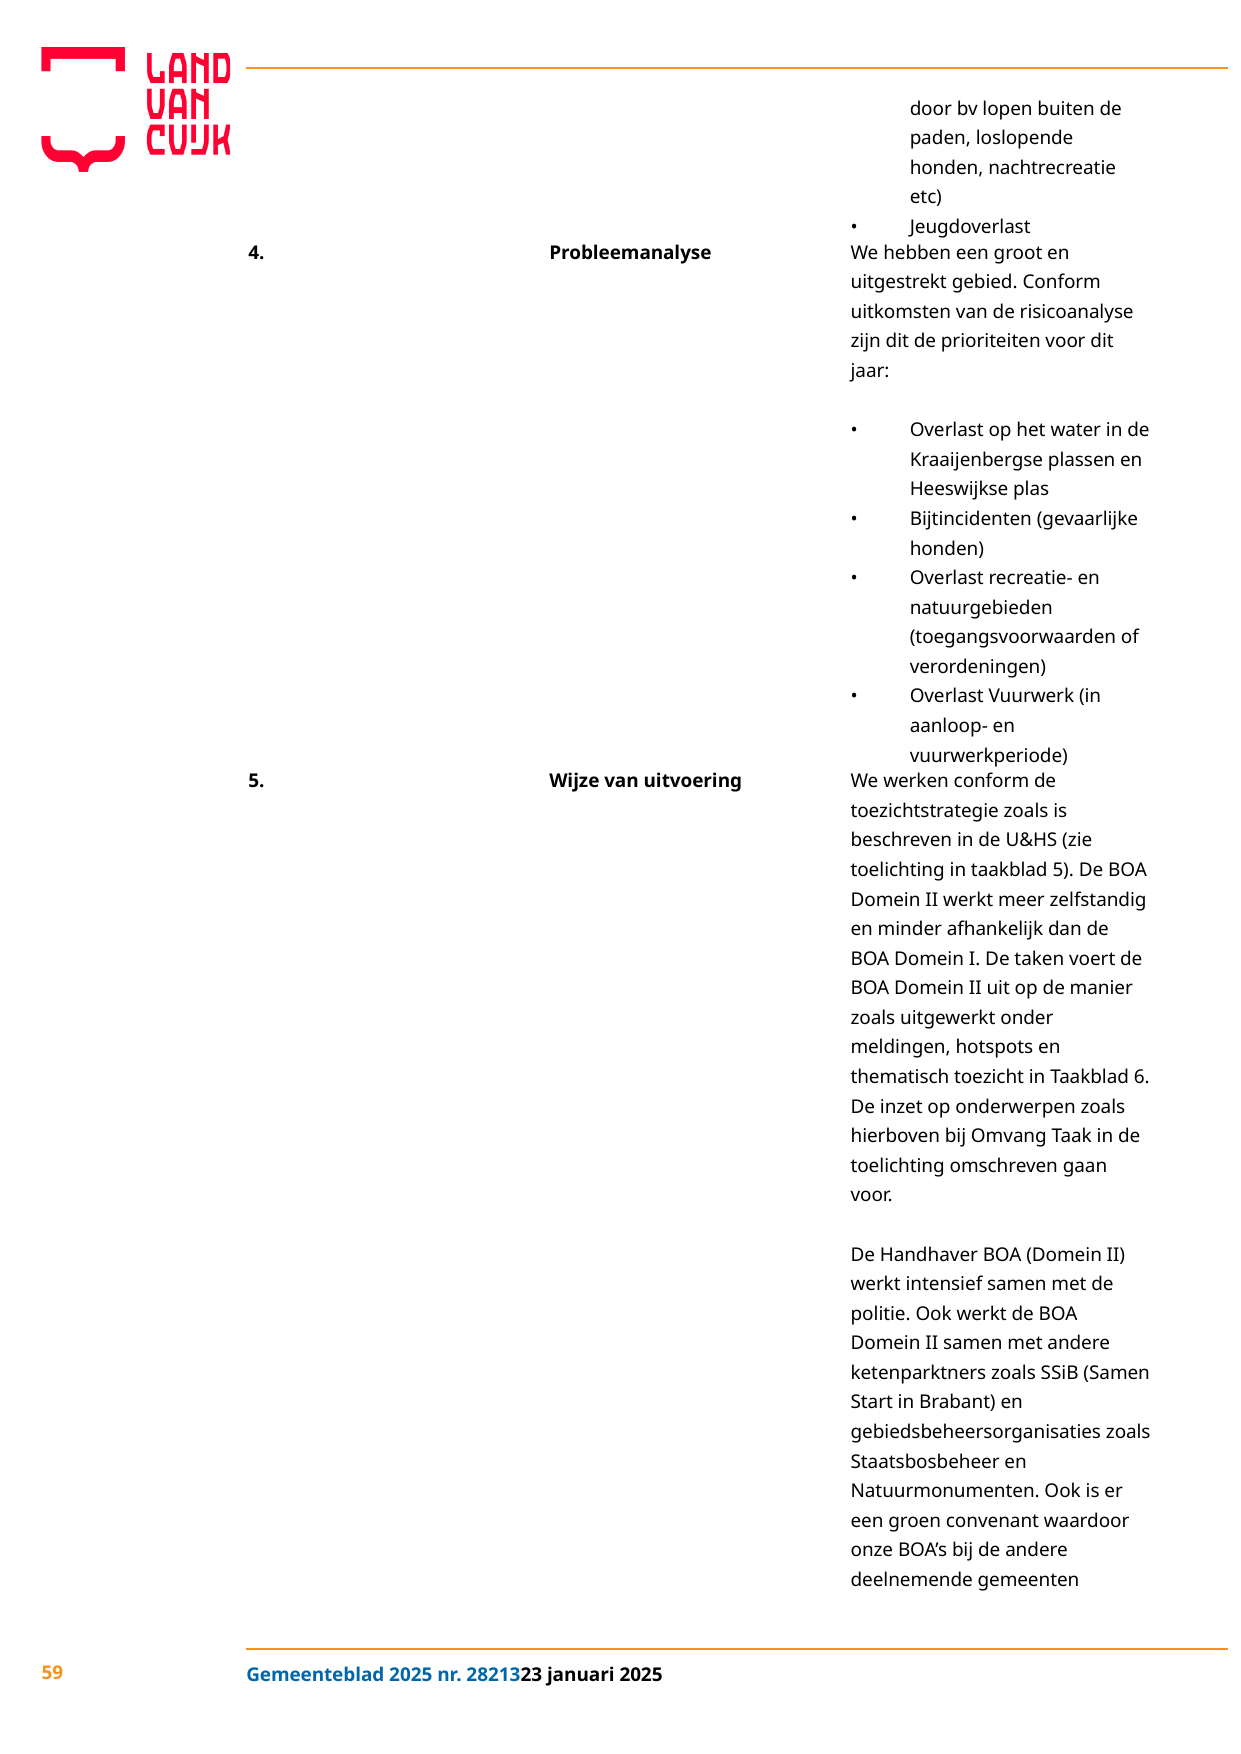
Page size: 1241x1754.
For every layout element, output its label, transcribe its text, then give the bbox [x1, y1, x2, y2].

table_cell We werken conform de toezichtstrategie zoals is beschreven in de U&HS (zie toelichting in taakblad 5). De BOA Domein II werkt meer zelfstandig en minder afhankelijk dan de BOA Domein I. De taken voert de BOA Domein II uit op de manier zoals uitgewerkt onder meldingen, hotspots en thematisch toezicht in Taakblad 6. De inzet op onderwerpen zoals hierboven bij Omvang Taak in de toelichting omschreven gaan voor. De Handhaver BOA (Domein II) werkt intensief samen met de politie. Ook werkt de BOA Domein II samen met andere ketenparktners zoals SSiB (Samen Start in Brabant) en gebiedsbeheersorganisaties zoals Staatsbosbeheer en Natuurmonumenten. Ook is er een groen convenant waardoor onze BOA’s bij de andere deelnemende gemeenten [850, 768, 1152, 1592]
table_cell Probleemanalyse [549, 239, 850, 767]
picture [41, 47, 231, 172]
table_cell Wijze van uitvoering [549, 768, 850, 1592]
table_cell [549, 95, 850, 239]
table_cell [248, 95, 549, 239]
table_cell door bv lopen buiten de paden, loslopende honden, nachtrecreatie etc) Jeugdoverlast [850, 95, 1152, 239]
table_cell 4. [248, 239, 549, 767]
table_cell We hebben een groot en uitgestrekt gebied. Conform uitkomsten van de risicoanalyse zijn dit de prioriteiten voor dit jaar: Overlast op het water in de Kraaijenbergse plassen en Heeswijkse plas Bijtincidenten (gevaarlijke honden) Overlast recreatie- en natuurgebieden (toegangsvoorwaarden of verordeningen) Overlast Vuurwerk (in aanloop- en vuurwerkperiode) [850, 239, 1152, 767]
table_cell 5. [248, 768, 549, 1592]
